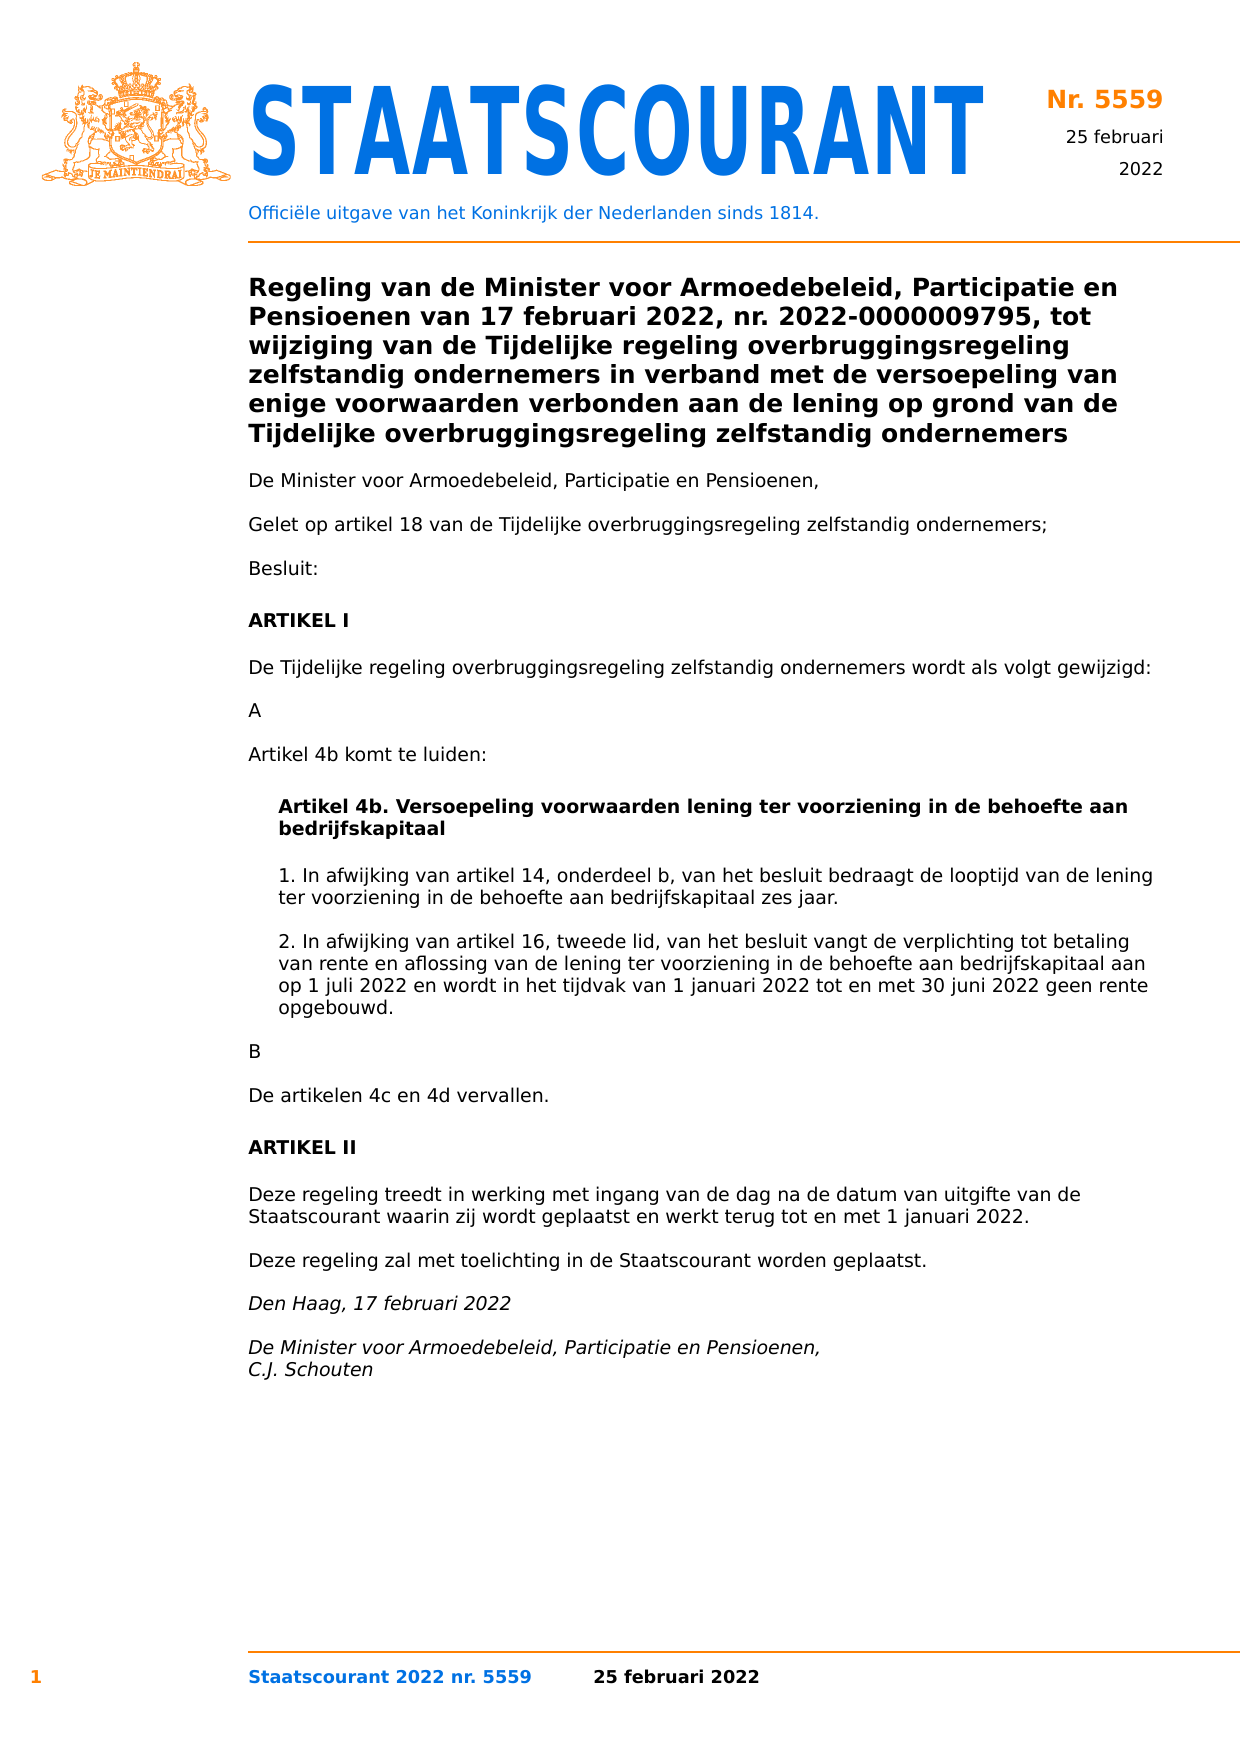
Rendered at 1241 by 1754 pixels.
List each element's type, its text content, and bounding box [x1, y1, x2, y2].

table_header STAATSCOURANT [248, 62, 998, 203]
table_cell 25 februari [998, 121, 1240, 153]
text 1. In afwijking van artikel 14, onderdeel b, van het besluit bedraagt de looptijd van de lening ter voorziening in de behoefte aan bedrijfskapitaal zes jaar. [278, 865, 1163, 909]
subtitle Regeling van de Minister voor Armoedebeleid, Participatie en Pensioenen van 17 februari 2022, nr. 2022-0000009795, tot wijziging van de Tijdelijke regeling overbruggingsregeling zelfstandig ondernemers in verband met de versoepeling van enige voorwaarden verbonden aan de lening op grond van de Tijdelijke overbruggingsregeling zelfstandig ondernemers [248, 273, 1163, 448]
text De Tijdelijke regeling overbruggingsregeling zelfstandig ondernemers wordt als volgt gewijzigd: [248, 657, 1163, 678]
picture [41, 62, 231, 186]
table_cell 2022 [998, 153, 1240, 203]
text Deze regeling zal met toelichting in de Staatscourant worden geplaatst. [248, 1249, 1163, 1271]
table_cell Officiële uitgave van het Koninkrijk der Nederlanden sinds 1814. [248, 203, 1240, 241]
table_header [25, 62, 248, 241]
text Artikel 4b komt te luiden: [248, 744, 1163, 766]
text 2. In afwijking van artikel 16, tweede lid, van het besluit vangt de verplichting tot betaling van rente en aflossing van de lening ter voorziening in de behoefte aan bedrijfskapitaal aan op 1 juli 2022 en wordt in het tijdvak van 1 januari 2022 tot en met 30 juni 2022 geen rente opgebouwd. [278, 931, 1163, 1019]
text Den Haag, 17 februari 2022 [248, 1293, 1163, 1315]
text De Minister voor Armoedebeleid, Participatie en Pensioenen, C.J. Schouten [248, 1337, 1163, 1381]
text De Minister voor Armoedebeleid, Participatie en Pensioenen, [248, 470, 1163, 492]
text B [248, 1041, 1163, 1063]
text Deze regeling treedt in werking met ingang van de dag na de datum van uitgifte van de Staatscourant waarin zij wordt geplaatst en werkt terug tot en met 1 januari 2022. [248, 1184, 1163, 1228]
text A [248, 700, 1163, 722]
text Besluit: [248, 558, 1163, 579]
subtitle ARTIKEL I [248, 609, 1163, 632]
subtitle Artikel 4b. Versoepeling voorwaarden lening ter voorziening in de behoefte aan bedrijfskapitaal [278, 796, 1163, 840]
text Gelet op artikel 18 van de Tijdelijke overbruggingsregeling zelfstandig ondernemers; [248, 514, 1163, 536]
subtitle ARTIKEL II [248, 1137, 1163, 1159]
text De artikelen 4c en 4d vervallen. [248, 1085, 1163, 1107]
table_header Nr. 5559 [998, 62, 1240, 121]
